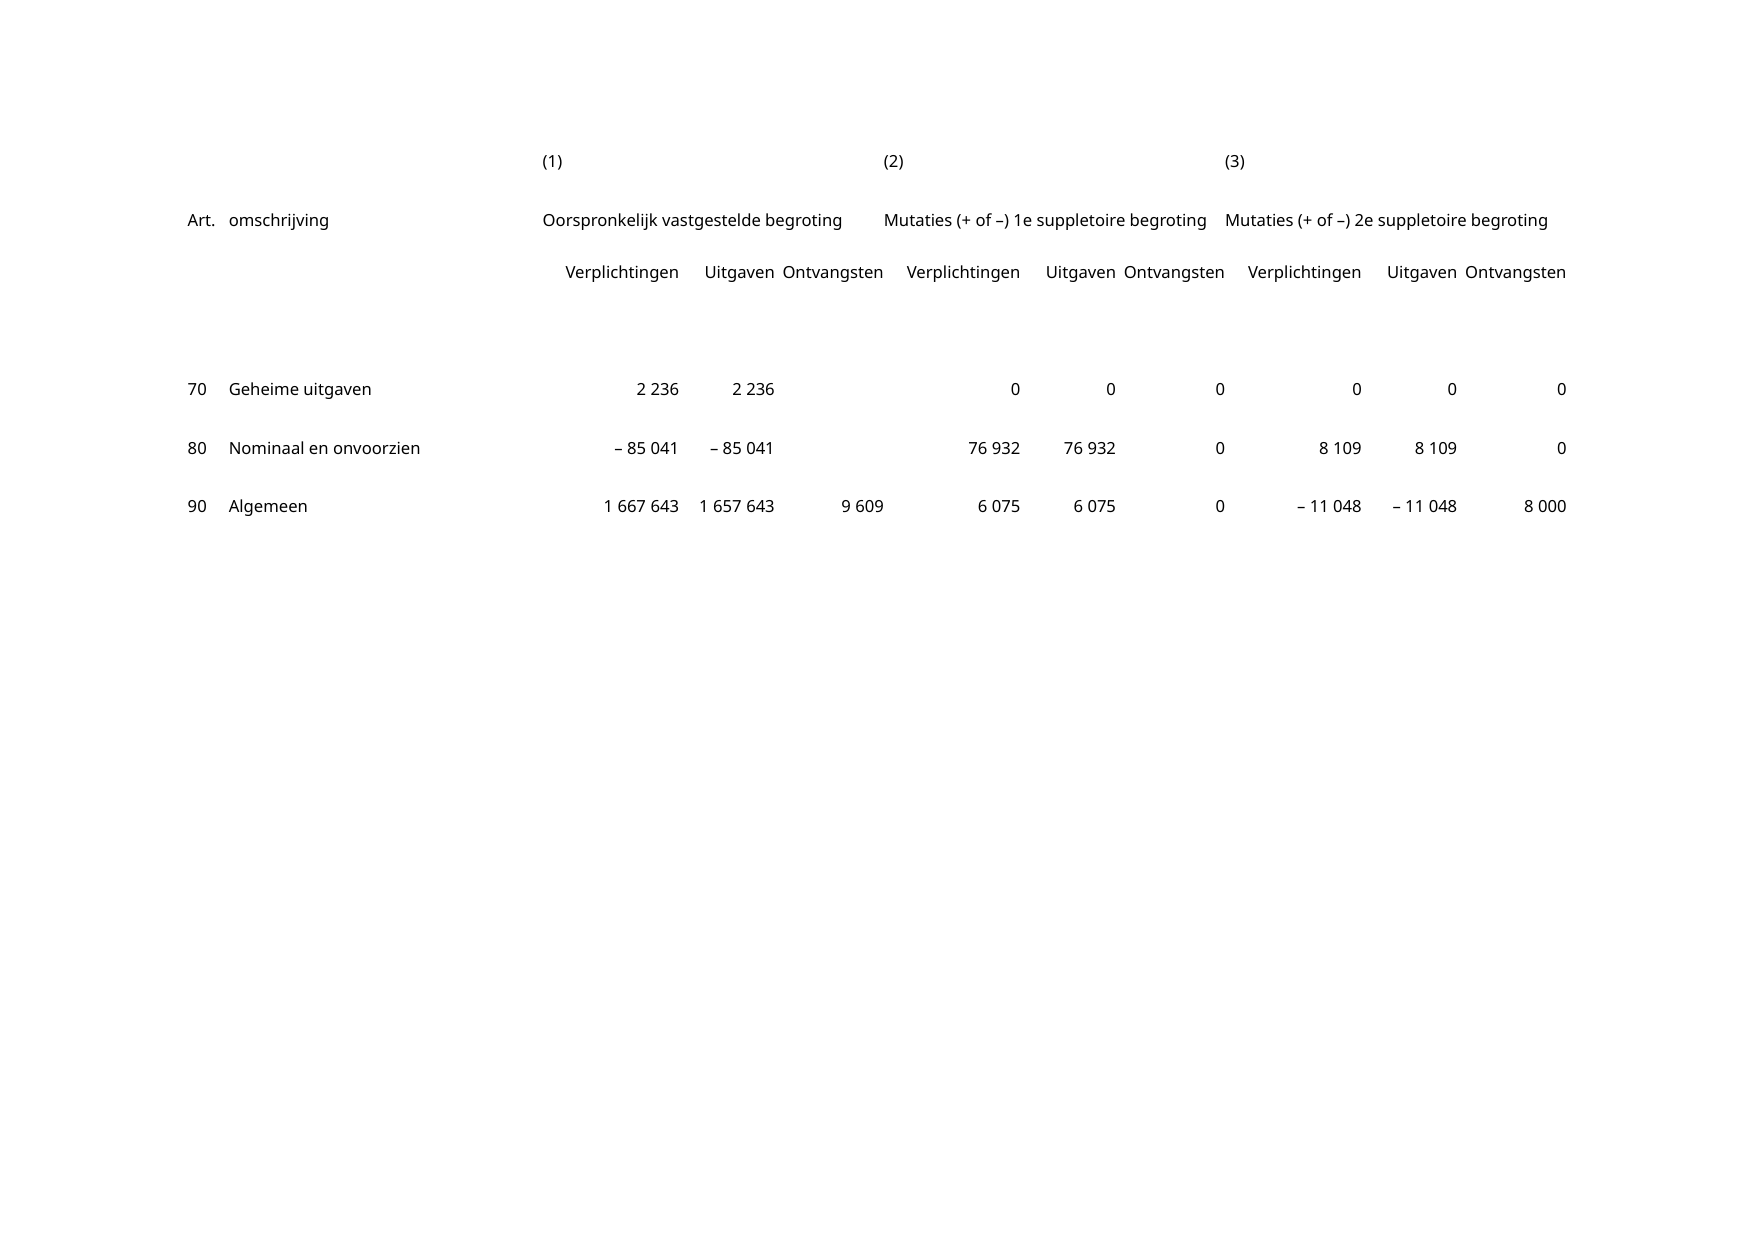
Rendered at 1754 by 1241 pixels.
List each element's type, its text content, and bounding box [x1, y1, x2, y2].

table_cell 0 [1361, 378, 1457, 436]
table_cell 2 236 [543, 378, 679, 436]
table_cell [1020, 320, 1116, 378]
table_cell 6 075 [1020, 495, 1116, 548]
table_header (3) [1225, 150, 1566, 208]
table_header (2) [884, 150, 1225, 208]
table_cell [775, 378, 884, 436]
table_cell 80 [188, 436, 228, 495]
table_cell Nominaal en onvoorzien [229, 436, 542, 495]
table_cell Verplichtingen [1225, 261, 1361, 319]
table_header [229, 150, 542, 208]
table_cell 8 109 [1361, 436, 1457, 495]
table_cell 76 932 [1020, 436, 1116, 495]
table_cell 0 [1225, 378, 1361, 436]
table_cell omschrijving [229, 209, 542, 261]
table_cell 6 075 [884, 495, 1020, 548]
table_cell 2 236 [679, 378, 774, 436]
table_cell Uitgaven [679, 261, 774, 319]
table_cell Algemeen [229, 495, 542, 548]
table_cell – 85 041 [679, 436, 774, 495]
table_cell – 11 048 [1225, 495, 1361, 548]
table_cell [679, 320, 774, 378]
table_cell 0 [1457, 436, 1566, 495]
table_cell 1 657 643 [679, 495, 774, 548]
table_cell 0 [1457, 378, 1566, 436]
table_cell 1 667 643 [543, 495, 679, 548]
table_cell – 11 048 [1361, 495, 1457, 548]
table_cell Geheime uitgaven [229, 378, 542, 436]
table_cell [188, 320, 542, 378]
table_cell 0 [1116, 436, 1225, 495]
table_cell 0 [1116, 495, 1225, 548]
table_cell 70 [188, 378, 228, 436]
table_cell Ontvangsten [1457, 261, 1566, 319]
table_cell [775, 320, 884, 378]
table_cell 8 000 [1457, 495, 1566, 548]
table_cell [775, 436, 884, 495]
table_cell Oorspronkelijk vastgestelde begroting [543, 209, 884, 261]
table_cell 0 [1116, 378, 1225, 436]
table_cell Uitgaven [1020, 261, 1116, 319]
table_cell Verplichtingen [884, 261, 1020, 319]
table_header [188, 150, 228, 208]
table_cell [1361, 320, 1457, 378]
table_cell 8 109 [1225, 436, 1361, 495]
table_cell Uitgaven [1361, 261, 1457, 319]
table_cell 9 609 [775, 495, 884, 548]
table_cell [1457, 320, 1566, 378]
table_cell Mutaties (+ of –) 1e suppletoire begroting [884, 209, 1225, 261]
table_cell Verplichtingen [543, 261, 679, 319]
table_cell [1116, 320, 1225, 378]
table_header (1) [543, 150, 884, 208]
table_cell Mutaties (+ of –) 2e suppletoire begroting [1225, 209, 1566, 261]
table_cell Ontvangsten [775, 261, 884, 319]
table_cell 0 [884, 378, 1020, 436]
table_cell [188, 261, 542, 319]
table_cell 76 932 [884, 436, 1020, 495]
table_cell Ontvangsten [1116, 261, 1225, 319]
table_cell [543, 320, 679, 378]
table_cell 0 [1020, 378, 1116, 436]
table_cell Art. [188, 209, 228, 261]
table_cell [884, 320, 1020, 378]
table_cell – 85 041 [543, 436, 679, 495]
table_cell [1225, 320, 1361, 378]
table_cell 90 [188, 495, 228, 548]
